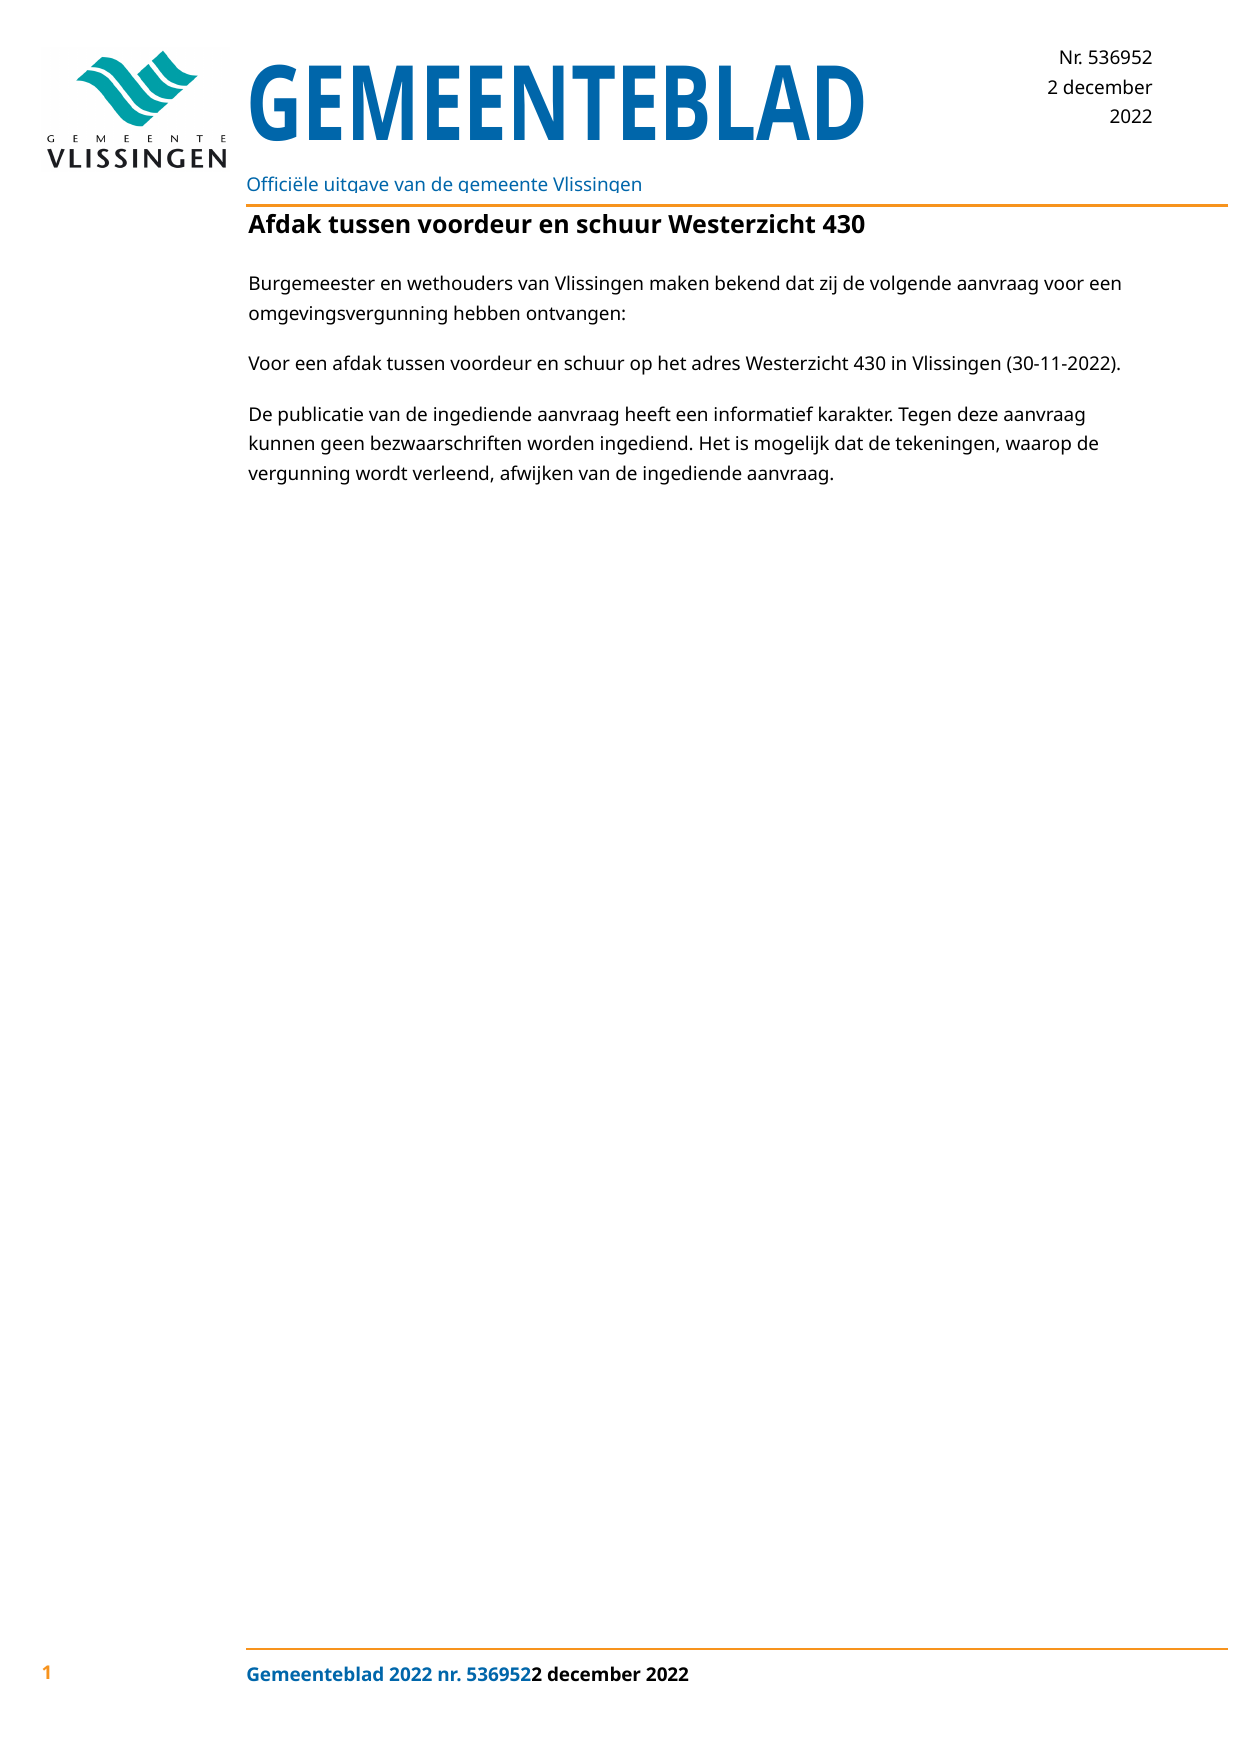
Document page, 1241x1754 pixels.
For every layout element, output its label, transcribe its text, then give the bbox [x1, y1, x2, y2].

text Burgemeester en wethouders van Vlissingen maken bekend dat zij de volgende aanvraag voor een omgevingsvergunning hebben ontvangen: [248, 270, 1152, 326]
picture [41, 47, 231, 172]
text De publicatie van de ingediende aanvraag heeft een informatief karakter. Tegen deze aanvraag kunnen geen bezwaarschriften worden ingediend. Het is mogelijk dat de tekeningen, waarop de vergunning wordt verleend, afwijken van de ingediende aanvraag. [248, 401, 1152, 486]
text Voor een afdak tussen voordeur en schuur op het adres Westerzicht 430 in Vlissingen (30-11-2022). [248, 350, 1152, 376]
text Afdak tussen voordeur en schuur Westerzicht 430 [248, 207, 1152, 241]
